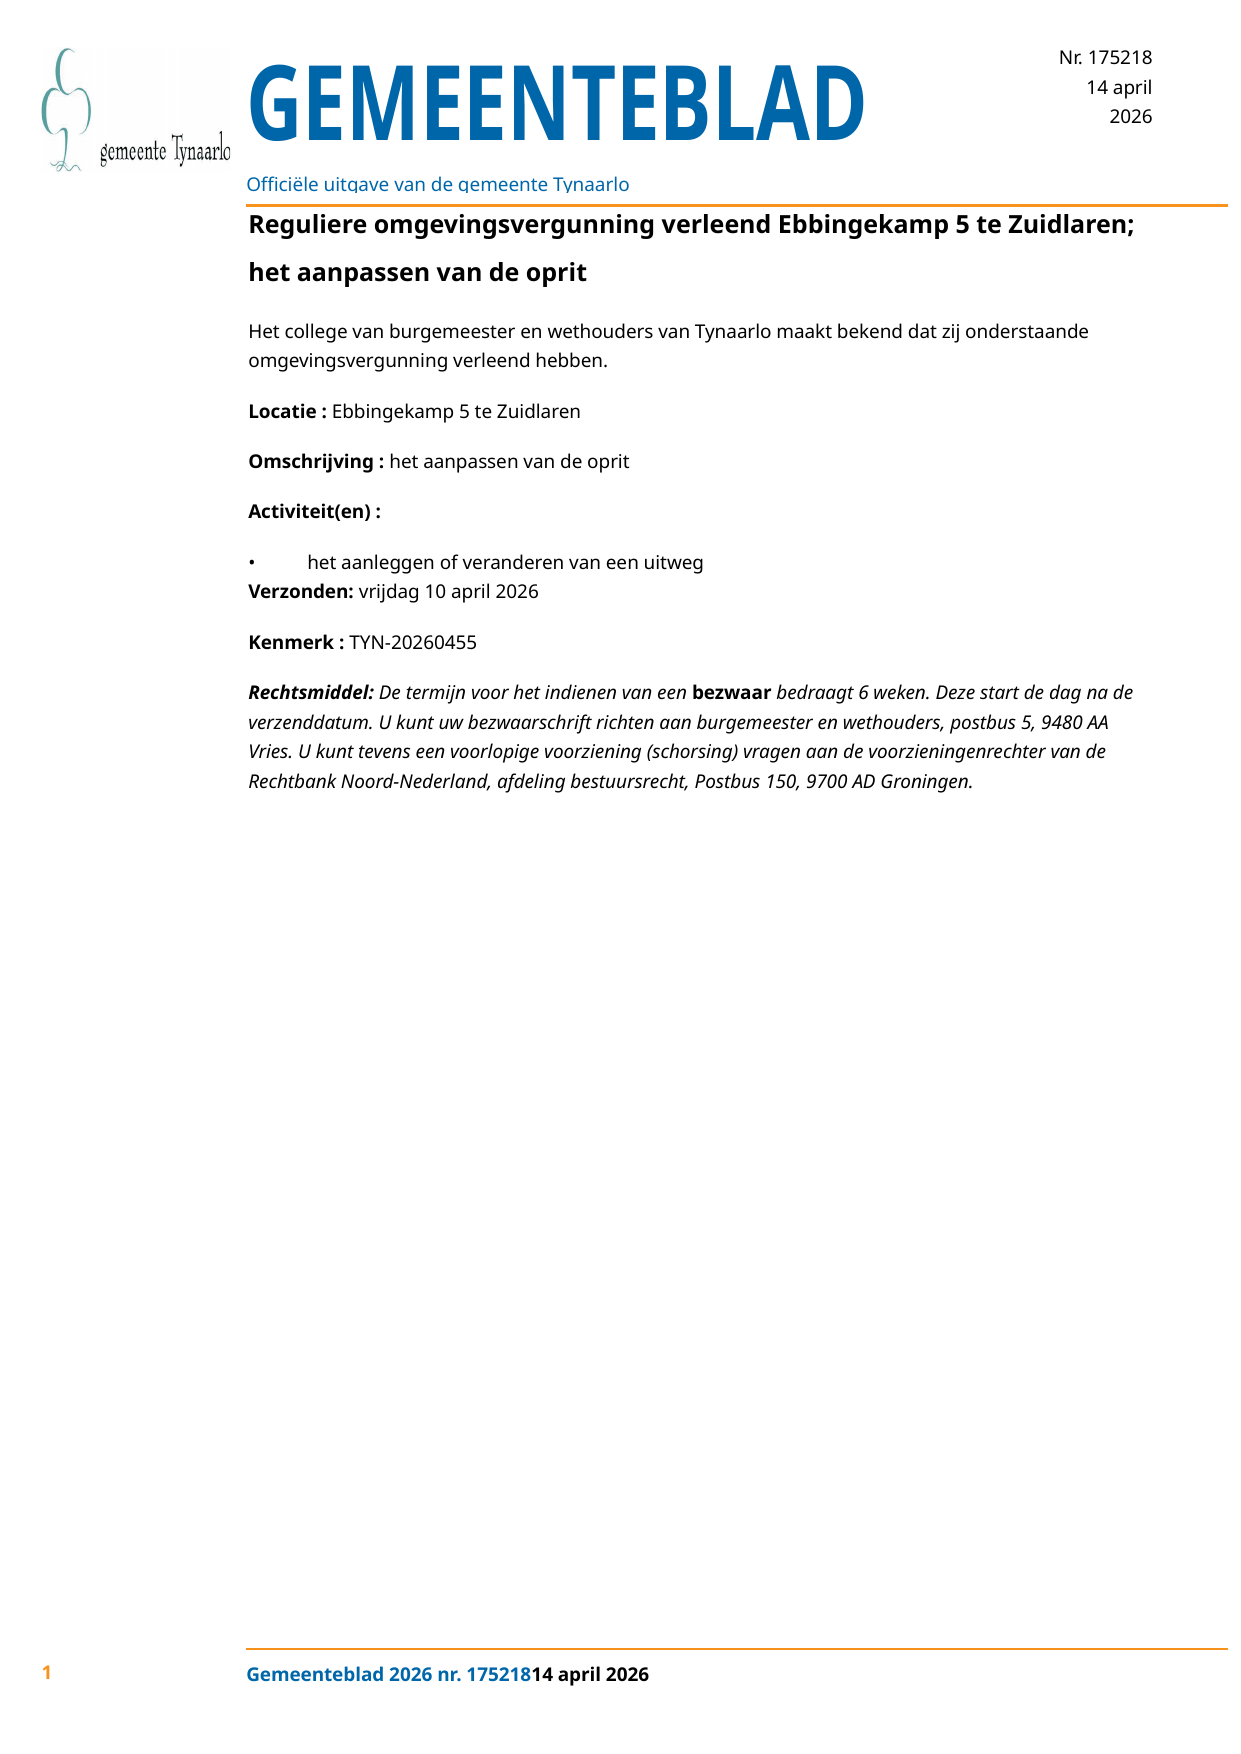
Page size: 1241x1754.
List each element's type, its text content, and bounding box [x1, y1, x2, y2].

text Omschrijving : het aanpassen van de oprit [248, 448, 1152, 474]
text Het college van burgemeester en wethouders van Tynaarlo maakt bekend dat zij onderstaande omgevingsvergunning verleend hebben. [248, 318, 1152, 373]
text Verzonden: vrijdag 10 april 2026 [248, 579, 1152, 604]
text Rechtsmiddel: De termijn voor het indienen van een bezwaar bedraagt 6 weken. Deze start de dag na de verzenddatum. U kunt uw bezwaarschrift richten aan burgemeester en wethouders, postbus 5, 9480 AA Vries. U kunt tevens een voorlopige voorziening (schorsing) vragen aan de voorzieningenrechter van de Rechtbank Noord-Nederland, afdeling bestuursrecht, Postbus 150, 9700 AD Groningen. [248, 679, 1152, 794]
text Reguliere omgevingsvergunning verleend Ebbingekamp 5 te Zuidlaren; het aanpassen van de oprit [248, 207, 1152, 288]
text Kenmerk : TYN-20260455 [248, 629, 1152, 655]
picture [41, 47, 231, 172]
text Activiteit(en) : [248, 499, 1152, 524]
list het aanleggen of veranderen van een uitweg [248, 549, 1152, 575]
text Locatie : Ebbingekamp 5 te Zuidlaren [248, 398, 1152, 424]
